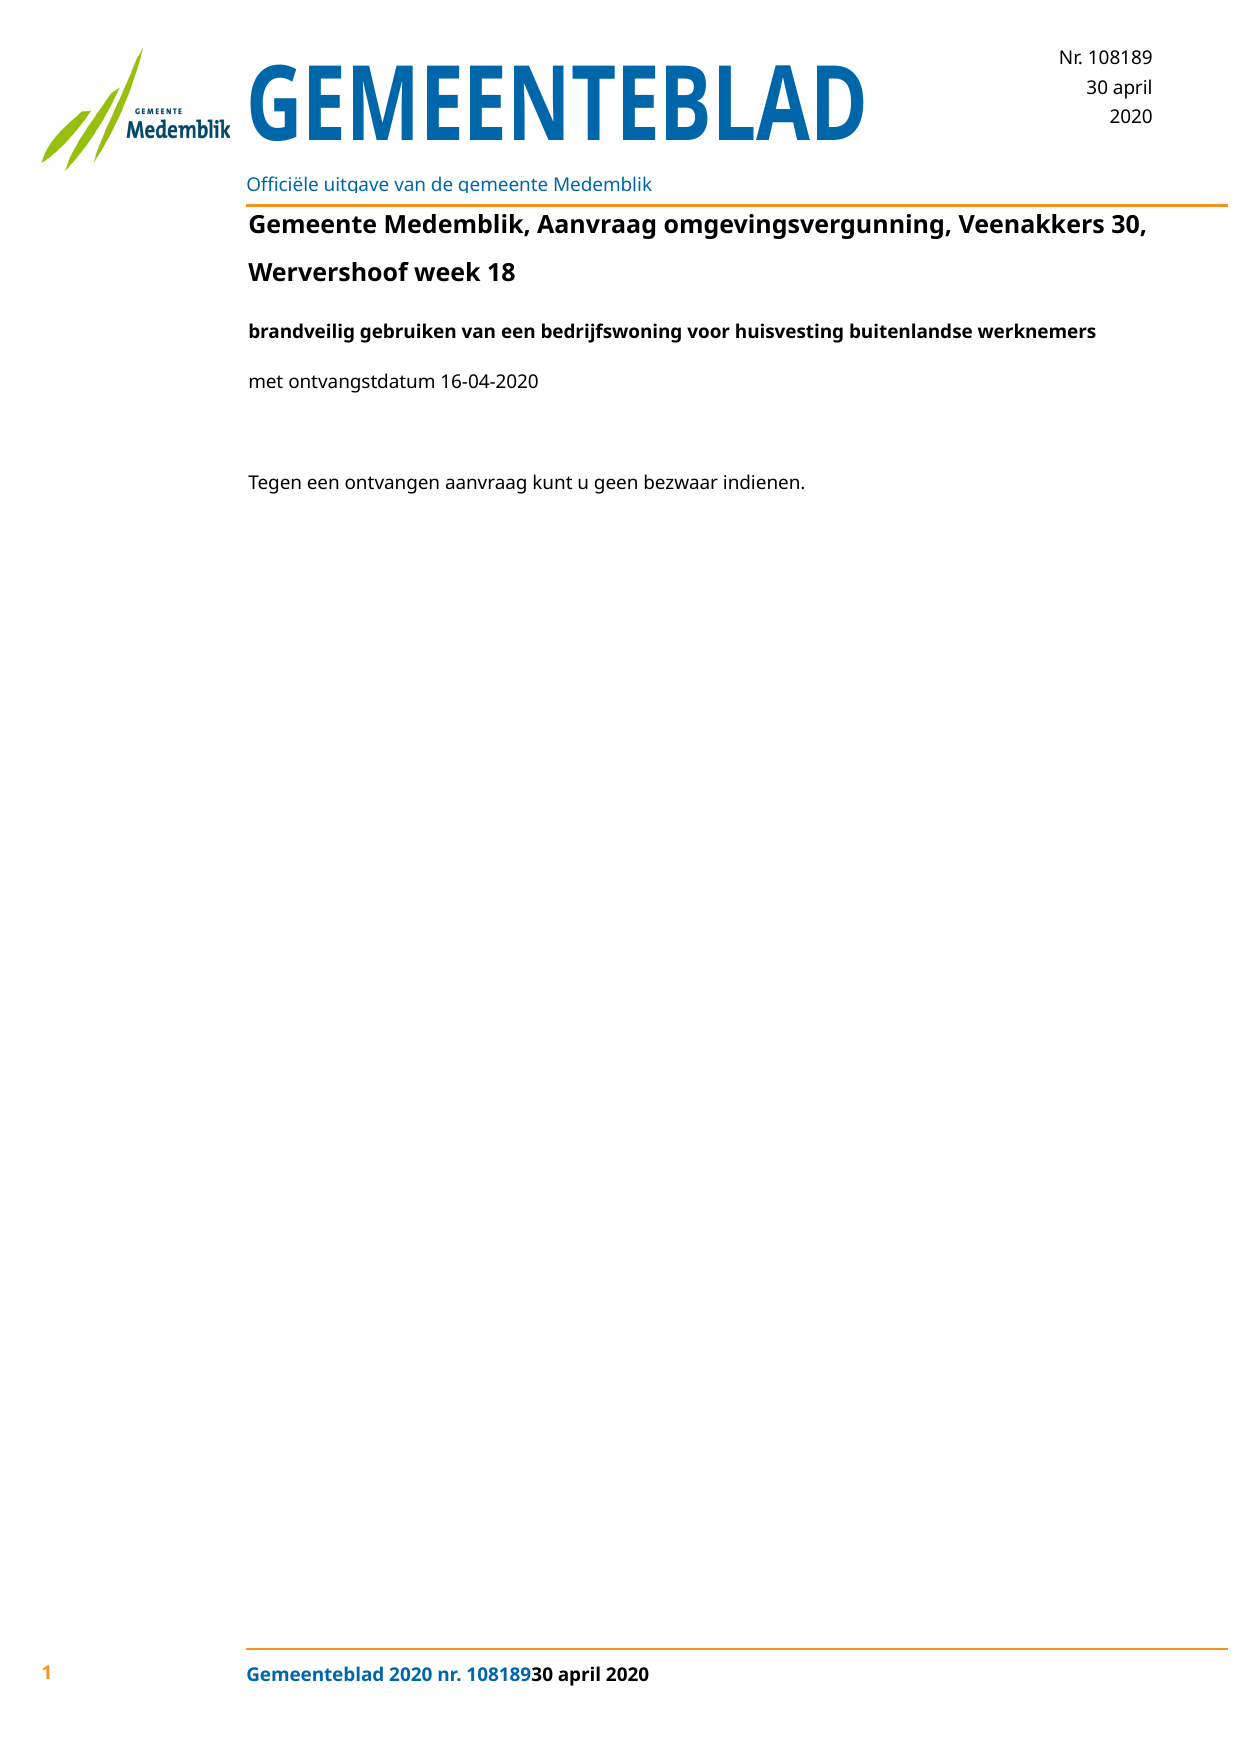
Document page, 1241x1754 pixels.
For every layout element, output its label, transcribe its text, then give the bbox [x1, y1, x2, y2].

text Gemeente Medemblik, Aanvraag omgevingsvergunning, Veenakkers 30, Wervershoof week 18 [248, 207, 1152, 288]
text Tegen een ontvangen aanvraag kunt u geen bezwaar indienen. [248, 469, 1152, 495]
text met ontvangstdatum 16-04-2020 [248, 368, 1152, 394]
text brandveilig gebruiken van een bedrijfswoning voor huisvesting buitenlandse werknemers [248, 318, 1152, 344]
picture [41, 47, 231, 172]
